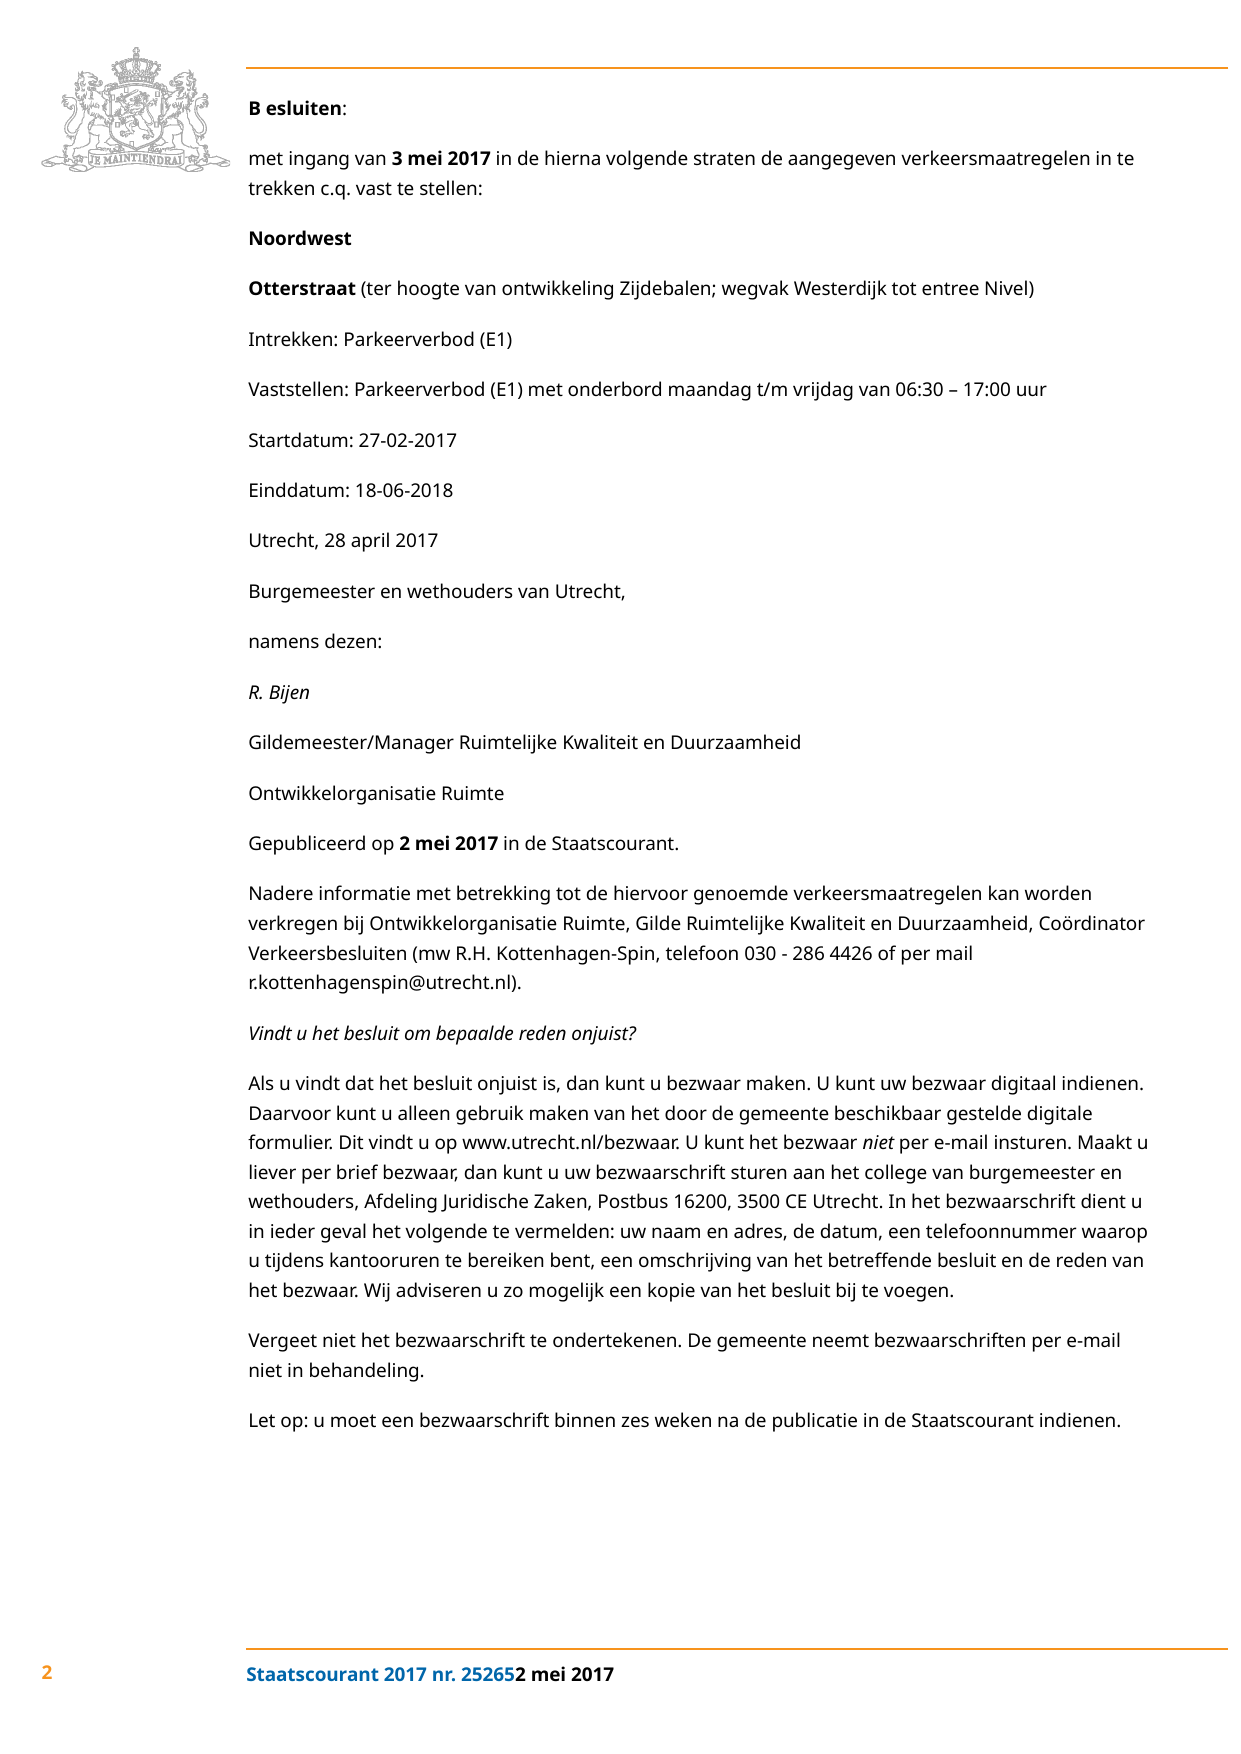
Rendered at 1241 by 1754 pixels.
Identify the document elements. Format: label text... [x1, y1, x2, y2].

text Ontwikkelorganisatie Ruimte [248, 780, 1152, 806]
text Burgemeester en wethouders van Utrecht, [248, 578, 1152, 604]
text Intrekken: Parkeerverbod (E1) [248, 326, 1152, 352]
text Gildemeester/Manager Ruimtelijke Kwaliteit en Duurzaamheid [248, 729, 1152, 755]
text Gepubliceerd op 2 mei 2017 in de Staatscourant. [248, 830, 1152, 856]
text namens dezen: [248, 628, 1152, 654]
text Einddatum: 18-06-2018 [248, 477, 1152, 503]
text Utrecht, 28 april 2017 [248, 528, 1152, 553]
text Vindt u het besluit om bepaalde reden onjuist? [248, 1020, 1152, 1046]
text Otterstraat (ter hoogte van ontwikkeling Zijdebalen; wegvak Westerdijk tot entree Nivel) [248, 276, 1152, 301]
text Noordwest [248, 225, 1152, 251]
text B esluiten: [248, 95, 1152, 121]
text met ingang van 3 mei 2017 in de hierna volgende straten de aangegeven verkeersmaatregelen in te trekken c.q. vast te stellen: [248, 145, 1152, 201]
text Als u vindt dat het besluit onjuist is, dan kunt u bezwaar maken. U kunt uw bezwaar digitaal indienen. Daarvoor kunt u alleen gebruik maken van het door de gemeente beschikbaar gestelde digitale formulier. Dit vindt u op www.utrecht.nl/bezwaar. U kunt het bezwaar niet per e-mail insturen. Maakt u liever per brief bezwaar, dan kunt u uw bezwaarschrift sturen aan het college van burgemeester en wethouders, Afdeling Juridische Zaken, Postbus 16200, 3500 CE Utrecht. In het bezwaarschrift dient u in ieder geval het volgende te vermelden: uw naam en adres, de datum, een telefoonnummer waarop u tijdens kantooruren te bereiken bent, een omschrijving van het betreffende besluit en de reden van het bezwaar. Wij adviseren u zo mogelijk een kopie van het besluit bij te voegen. [248, 1070, 1152, 1303]
text Let op: u moet een bezwaarschrift binnen zes weken na de publicatie in de Staatscourant indienen. [248, 1408, 1152, 1433]
text Startdatum: 27-02-2017 [248, 427, 1152, 453]
text R. Bijen [248, 679, 1152, 705]
text Vergeet niet het bezwaarschrift te ondertekenen. De gemeente neemt bezwaarschriften per e-mail niet in behandeling. [248, 1328, 1152, 1383]
text Nadere informatie met betrekking tot de hiervoor genoemde verkeersmaatregelen kan worden verkregen bij Ontwikkelorganisatie Ruimte, Gilde Ruimtelijke Kwaliteit en Duurzaamheid, Coördinator Verkeersbesluiten (mw R.H. Kottenhagen-Spin, telefoon 030 - 286 4426 of per mail r.kottenhagenspin@utrecht.nl). [248, 881, 1152, 995]
picture [41, 47, 231, 172]
text Vaststellen: Parkeerverbod (E1) met onderbord maandag t/m vrijdag van 06:30 – 17:00 uur [248, 376, 1152, 402]
